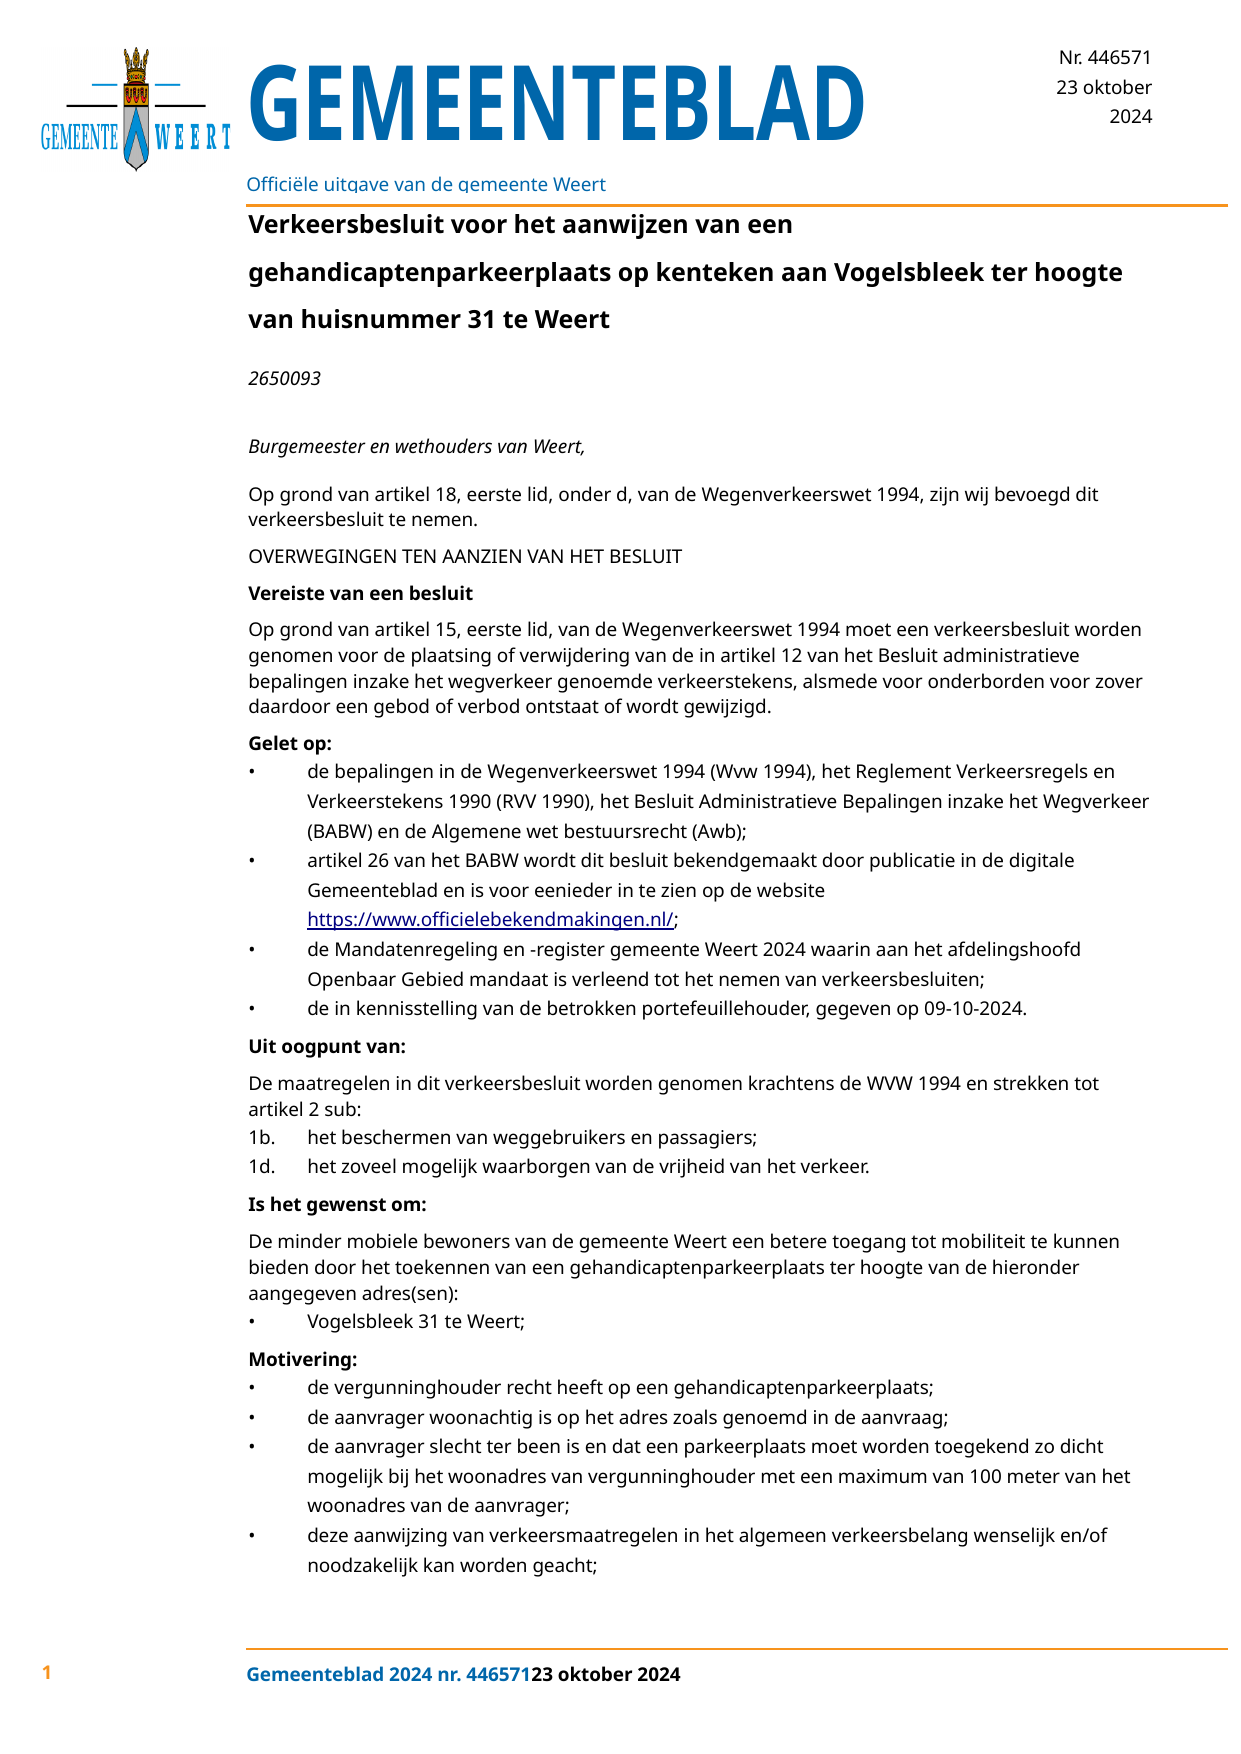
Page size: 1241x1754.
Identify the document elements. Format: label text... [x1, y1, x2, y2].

list de vergunninghouder recht heeft op een gehandicaptenparkeerplaats; [248, 1374, 1152, 1400]
text Motivering: [248, 1346, 1152, 1372]
list het beschermen van weggebruikers en passagiers; [248, 1124, 1152, 1150]
text Op grond van artikel 18, eerste lid, onder d, van de Wegenverkeerswet 1994, zijn wij bevoegd dit verkeersbesluit te nemen. [248, 481, 1152, 532]
list de aanvrager woonachtig is op het adres zoals genoemd in de aanvraag; [248, 1404, 1152, 1429]
picture [41, 47, 231, 172]
list het zoveel mogelijk waarborgen van de vrijheid van het verkeer. [248, 1154, 1152, 1179]
text 2650093 [248, 366, 1152, 391]
text Op grond van artikel 15, eerste lid, van de Wegenverkeerswet 1994 moet een verkeersbesluit worden genomen voor de plaatsing of verwijdering van de in artikel 12 van het Besluit administratieve bepalingen inzake het wegverkeer genoemde verkeerstekens, alsmede voor onderborden voor zover daardoor een gebod of verbod ontstaat of wordt gewijzigd. [248, 617, 1152, 719]
text Is het gewenst om: [248, 1192, 1152, 1217]
list artikel 26 van het BABW wordt dit besluit bekendgemaakt door publicatie in de digitale Gemeenteblad en is voor eenieder in te zien op de website https://www.officielebekendmakingen.nl/; [248, 847, 1152, 932]
text Burgemeester en wethouders van Weert, [248, 433, 1152, 459]
list de bepalingen in de Wegenverkeerswet 1994 (Wvw 1994), het Reglement Verkeersregels en Verkeerstekens 1990 (RVV 1990), het Besluit Administratieve Bepalingen inzake het Wegverkeer (BABW) en de Algemene wet bestuursrecht (Awb); [248, 759, 1152, 844]
list de aanvrager slecht ter been is en dat een parkeerplaats moet worden toegekend zo dicht mogelijk bij het woonadres van vergunninghouder met een maximum van 100 meter van het woonadres van de aanvrager; [248, 1433, 1152, 1518]
list deze aanwijzing van verkeersmaatregelen in het algemeen verkeersbelang wenselijk en/of noodzakelijk kan worden geacht; [248, 1522, 1152, 1577]
text Vereiste van een besluit [248, 580, 1152, 606]
text De minder mobiele bewoners van de gemeente Weert een betere toegang tot mobiliteit te kunnen bieden door het toekennen van een gehandicaptenparkeerplaats ter hoogte van de hieronder aangegeven adres(sen): [248, 1228, 1152, 1305]
list Vogelsbleek 31 te Weert; [248, 1308, 1152, 1334]
list de Mandatenregeling en -register gemeente Weert 2024 waarin aan het afdelingshoofd Openbaar Gebied mandaat is verleend tot het nemen van verkeersbesluiten; [248, 936, 1152, 992]
list de in kennisstelling van de betrokken portefeuillehouder, gegeven op 09-10-2024. [248, 995, 1152, 1021]
text OVERWEGINGEN TEN AANZIEN VAN HET BESLUIT [248, 543, 1152, 569]
text Gelet op: [248, 730, 1152, 756]
text Verkeersbesluit voor het aanwijzen van een gehandicaptenparkeerplaats op kenteken aan Vogelsbleek ter hoogte van huisnummer 31 te Weert [248, 207, 1152, 336]
text De maatregelen in dit verkeersbesluit worden genomen krachtens de WVW 1994 en strekken tot artikel 2 sub: [248, 1070, 1152, 1121]
text Uit oogpunt van: [248, 1033, 1152, 1059]
